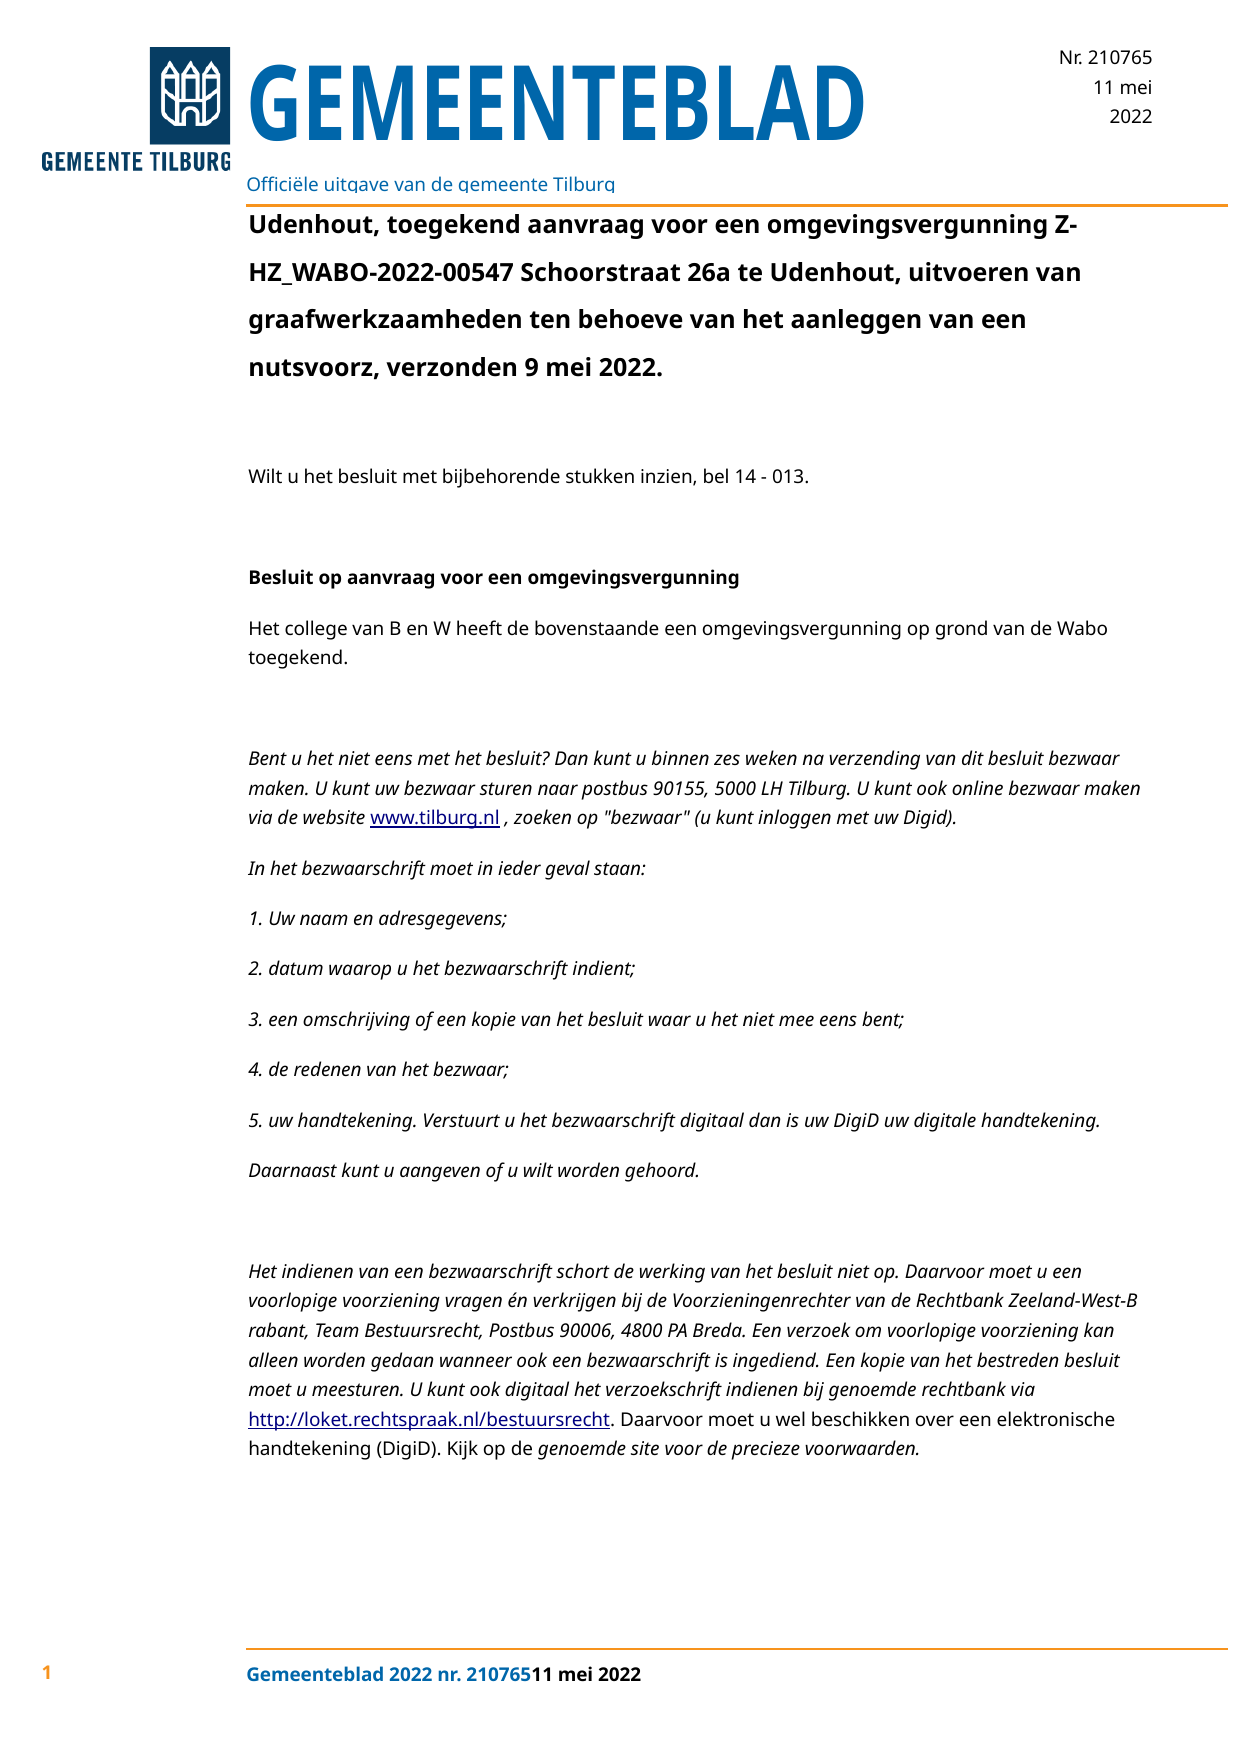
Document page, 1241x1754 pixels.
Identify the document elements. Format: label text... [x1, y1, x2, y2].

text Bent u het niet eens met het besluit? Dan kunt u binnen zes weken na verzending van dit besluit bezwaar maken. U kunt uw bezwaar sturen naar postbus 90155, 5000 LH Tilburg. U kunt ook online bezwaar maken via de website www.tilburg.nl , zoeken op "bezwaar" (u kunt inloggen met uw Digid). [248, 745, 1152, 830]
text 5. uw handtekening. Verstuurt u het bezwaarschrift digitaal dan is uw DigiD uw digitale handtekening. [248, 1107, 1152, 1133]
text 1. Uw naam en adresgegevens; [248, 905, 1152, 931]
text Het indienen van een bezwaarschrift schort de werking van het besluit niet op. Daarvoor moet u een voorlopige voorziening vragen én verkrijgen bij de Voorzieningenrechter van de Rechtbank Zeeland-West-B rabant, Team Bestuursrecht, Postbus 90006, 4800 PA Breda. Een verzoek om voorlopige voorziening kan alleen worden gedaan wanneer ook een bezwaarschrift is ingediend. Een kopie van het bestreden besluit moet u meesturen. U kunt ook digitaal het verzoekschrift indienen bij genoemde rechtbank via http://loket.rechtspraak.nl/bestuursrecht. Daarvoor moet u wel beschikken over een elektronische handtekening (DigiD). Kijk op de genoemde site voor de precieze voorwaarden. [248, 1258, 1152, 1461]
text 2. datum waarop u het bezwaarschrift indient; [248, 956, 1152, 981]
text Het college van B en W heeft de bovenstaande een omgevingsvergunning op grond van de Wabo toegekend. [248, 615, 1152, 670]
text Udenhout, toegekend aanvraag voor een omgevingsvergunning Z-HZ_WABO-2022-00547 Schoorstraat 26a te Udenhout, uitvoeren van graafwerkzaamheden ten behoeve van het aanleggen van een nutsvoorz, verzonden 9 mei 2022. [248, 207, 1152, 384]
text 4. de redenen van het bezwaar; [248, 1056, 1152, 1082]
text 3. een omschrijving of een kopie van het besluit waar u het niet mee eens bent; [248, 1006, 1152, 1032]
picture [41, 47, 231, 172]
text In het bezwaarschrift moet in ieder geval staan: [248, 855, 1152, 881]
text Besluit op aanvraag voor een omgevingsvergunning [248, 564, 1152, 590]
text Daarnaast kunt u aangeven of u wilt worden gehoord. [248, 1157, 1152, 1183]
text Wilt u het besluit met bijbehorende stukken inzien, bel 14 - 013. [248, 463, 1152, 489]
